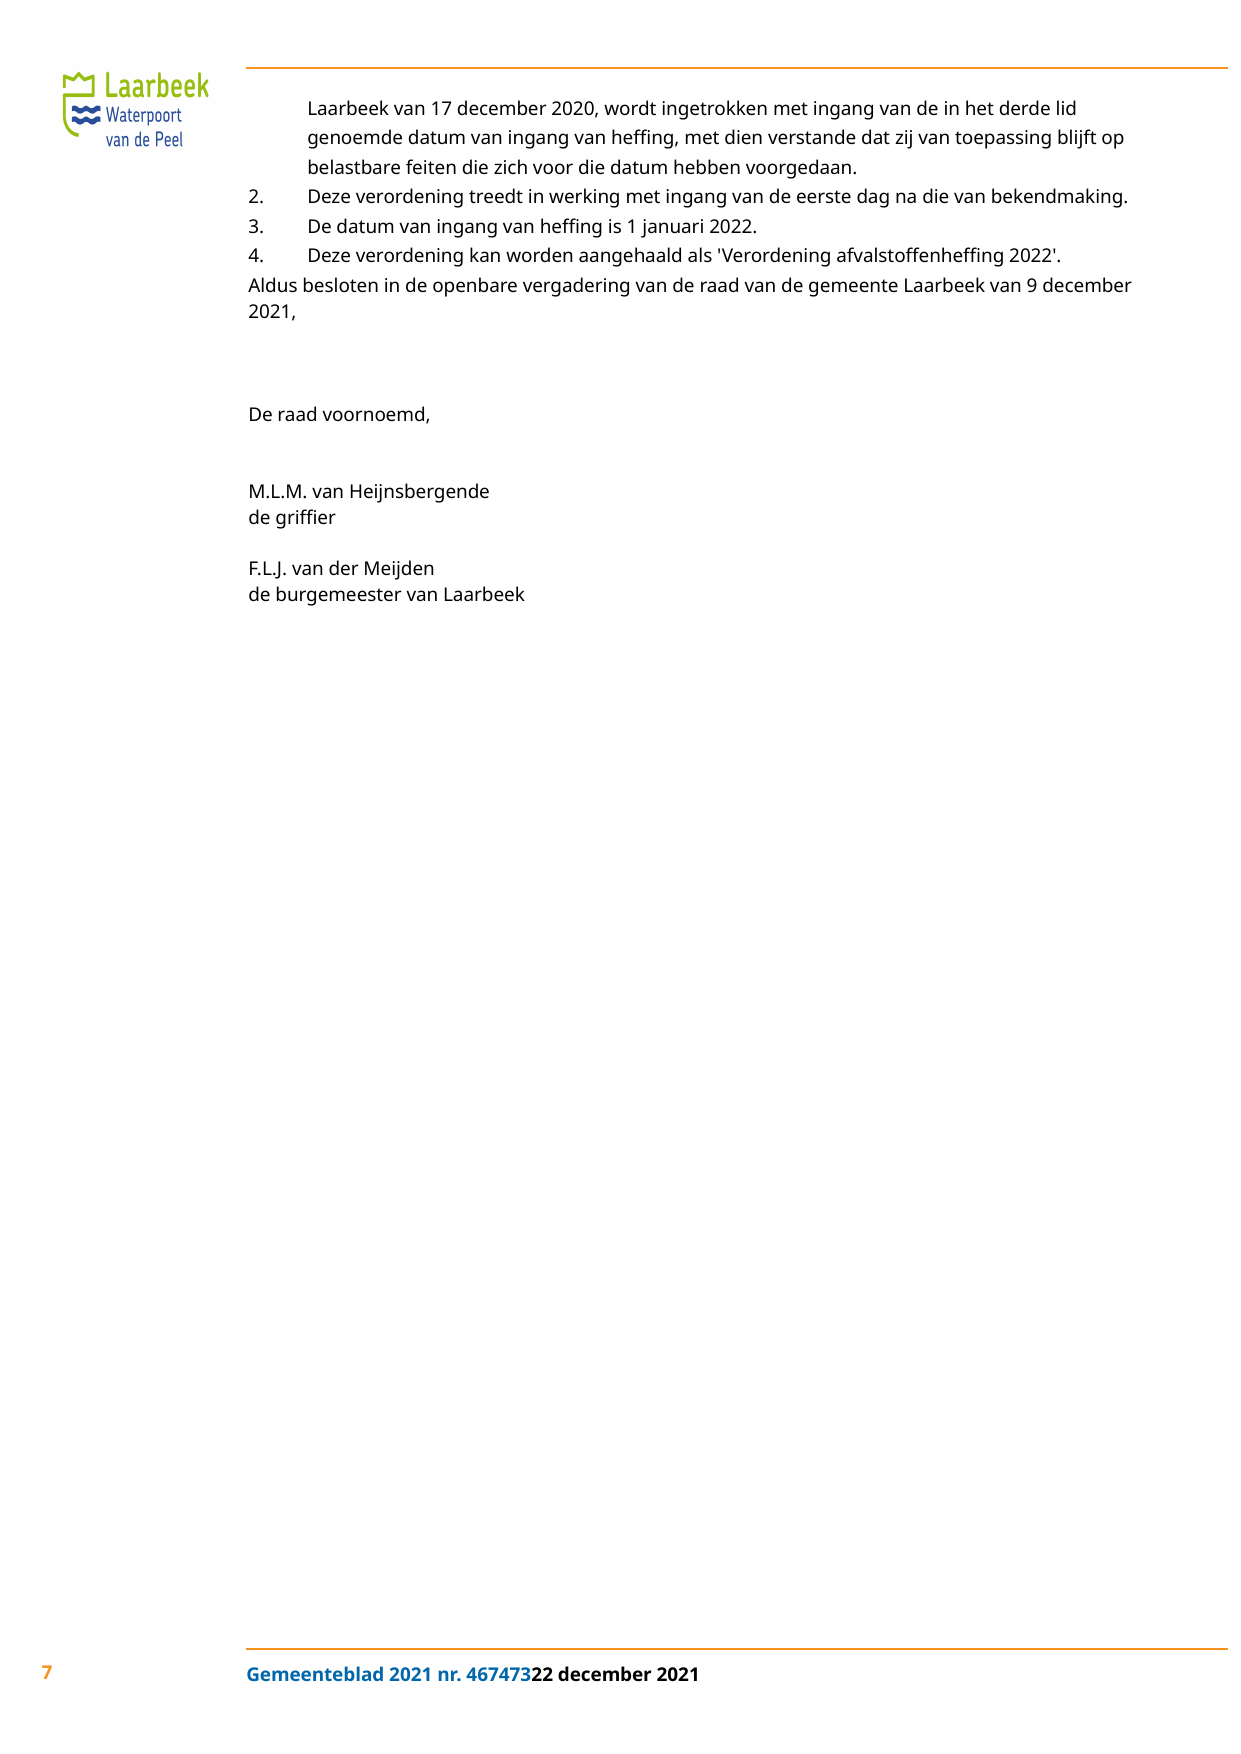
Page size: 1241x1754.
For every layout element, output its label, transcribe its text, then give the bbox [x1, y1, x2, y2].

text M.L.M. van Heijnsbergende [248, 478, 1152, 504]
text F.L.J. van der Meijden [248, 555, 1152, 581]
text de griffier [248, 504, 1152, 529]
list De datum van ingang van heffing is 1 januari 2022. [248, 213, 1152, 239]
picture [41, 47, 231, 172]
list Deze verordening kan worden aangehaald als 'Verordening afvalstoffenheffing 2022'. [248, 243, 1152, 268]
text de burgemeester van Laarbeek [248, 581, 1152, 607]
text De raad voornoemd, [248, 401, 1152, 427]
list Deze verordening treedt in werking met ingang van de eerste dag na die van bekendmaking. [248, 183, 1152, 209]
list Laarbeek van 17 december 2020, wordt ingetrokken met ingang van de in het derde lid genoemde datum van ingang van heffing, met dien verstande dat zij van toepassing blijft op belastbare feiten die zich voor die datum hebben voorgedaan. [248, 95, 1152, 180]
text Aldus besloten in de openbare vergadering van de raad van de gemeente Laarbeek van 9 december 2021, [248, 272, 1152, 324]
